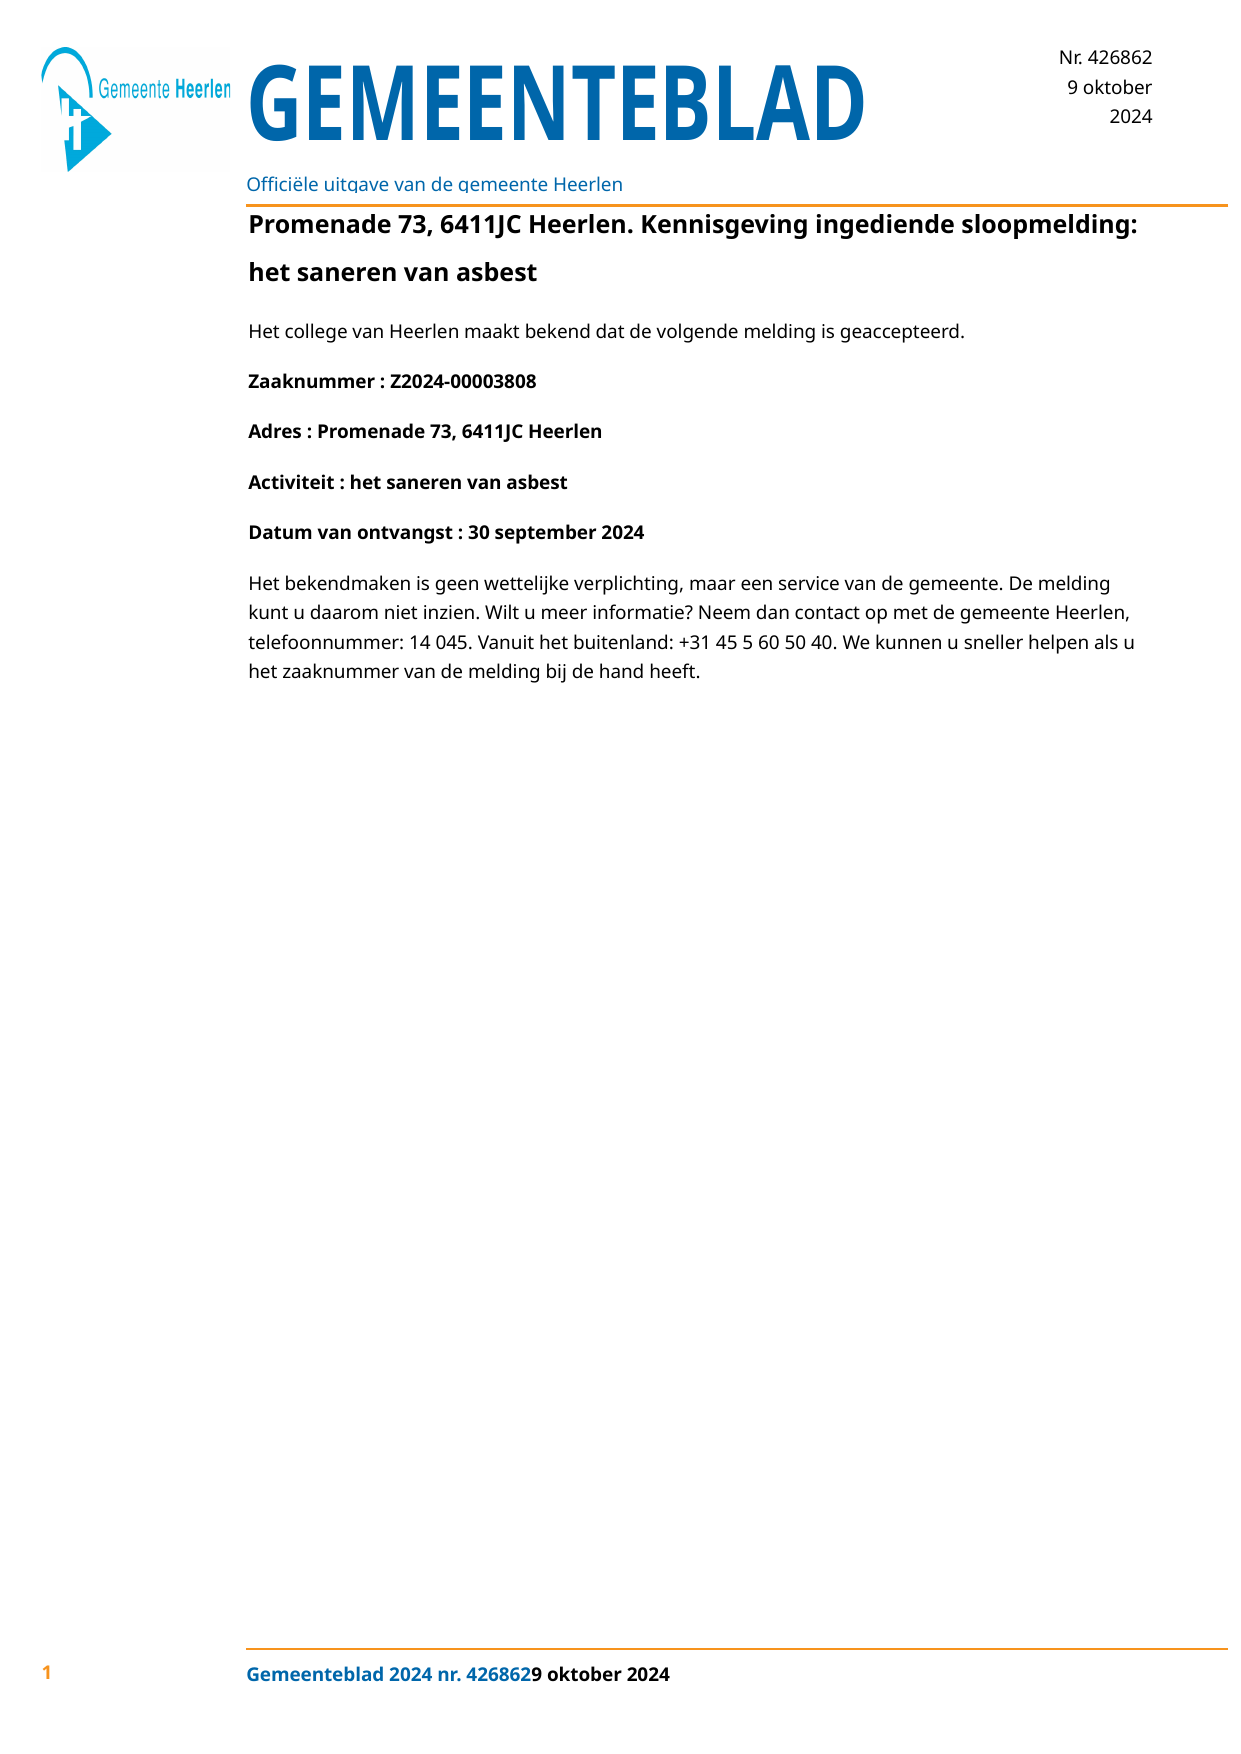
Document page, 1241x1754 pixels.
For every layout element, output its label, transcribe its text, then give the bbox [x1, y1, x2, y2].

picture [41, 47, 59, 70]
text Datum van ontvangst : 30 september 2024 [248, 519, 1152, 545]
text Activiteit : het saneren van asbest [248, 469, 1152, 495]
picture [41, 47, 231, 172]
text Het bekendmaken is geen wettelijke verplichting, maar een service van de gemeente. De melding kunt u daarom niet inzien. Wilt u meer informatie? Neem dan contact op met de gemeente Heerlen, telefoonnummer: 14 045. Vanuit het buitenland: +31 45 5 60 50 40. We kunnen u sneller helpen als u het zaaknummer van de melding bij de hand heeft. [248, 570, 1152, 684]
text Het college van Heerlen maakt bekend dat de volgende melding is geaccepteerd. [248, 318, 1152, 344]
text Zaaknummer : Z2024-00003808 [248, 368, 1152, 394]
text Promenade 73, 6411JC Heerlen. Kennisgeving ingediende sloopmelding: het saneren van asbest [248, 207, 1152, 288]
text Adres : Promenade 73, 6411JC Heerlen [248, 419, 1152, 444]
